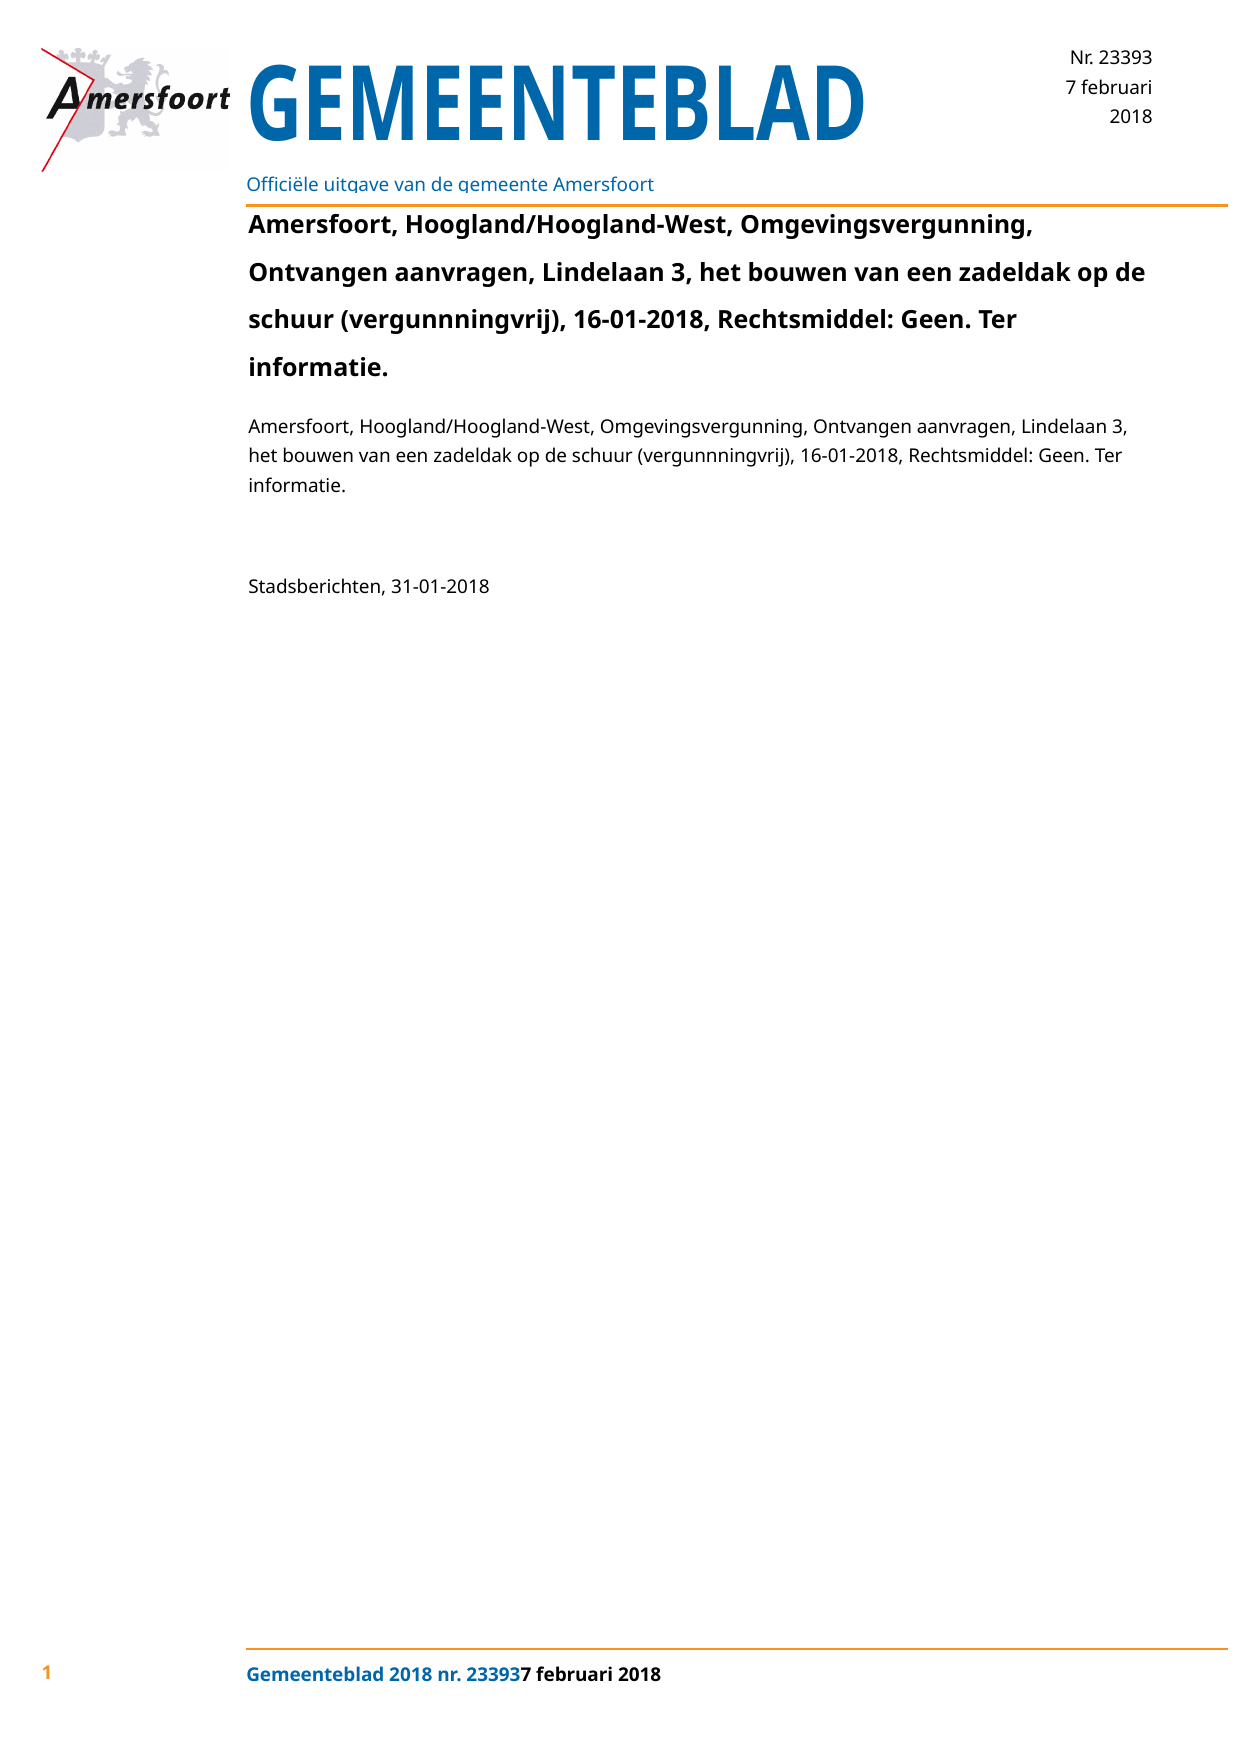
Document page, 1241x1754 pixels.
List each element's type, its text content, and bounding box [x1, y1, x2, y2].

text Stadsberichten, 31-01-2018 [248, 573, 1152, 599]
text Amersfoort, Hoogland/Hoogland-West, Omgevingsvergunning, Ontvangen aanvragen, Lindelaan 3, het bouwen van een zadeldak op de schuur (vergunnningvrij), 16-01-2018, Rechtsmiddel: Geen. Ter informatie. [248, 207, 1152, 384]
picture [41, 47, 231, 172]
text Amersfoort, Hoogland/Hoogland-West, Omgevingsvergunning, Ontvangen aanvragen, Lindelaan 3, het bouwen van een zadeldak op de schuur (vergunnningvrij), 16-01-2018, Rechtsmiddel: Geen. Ter informatie. [248, 413, 1152, 498]
